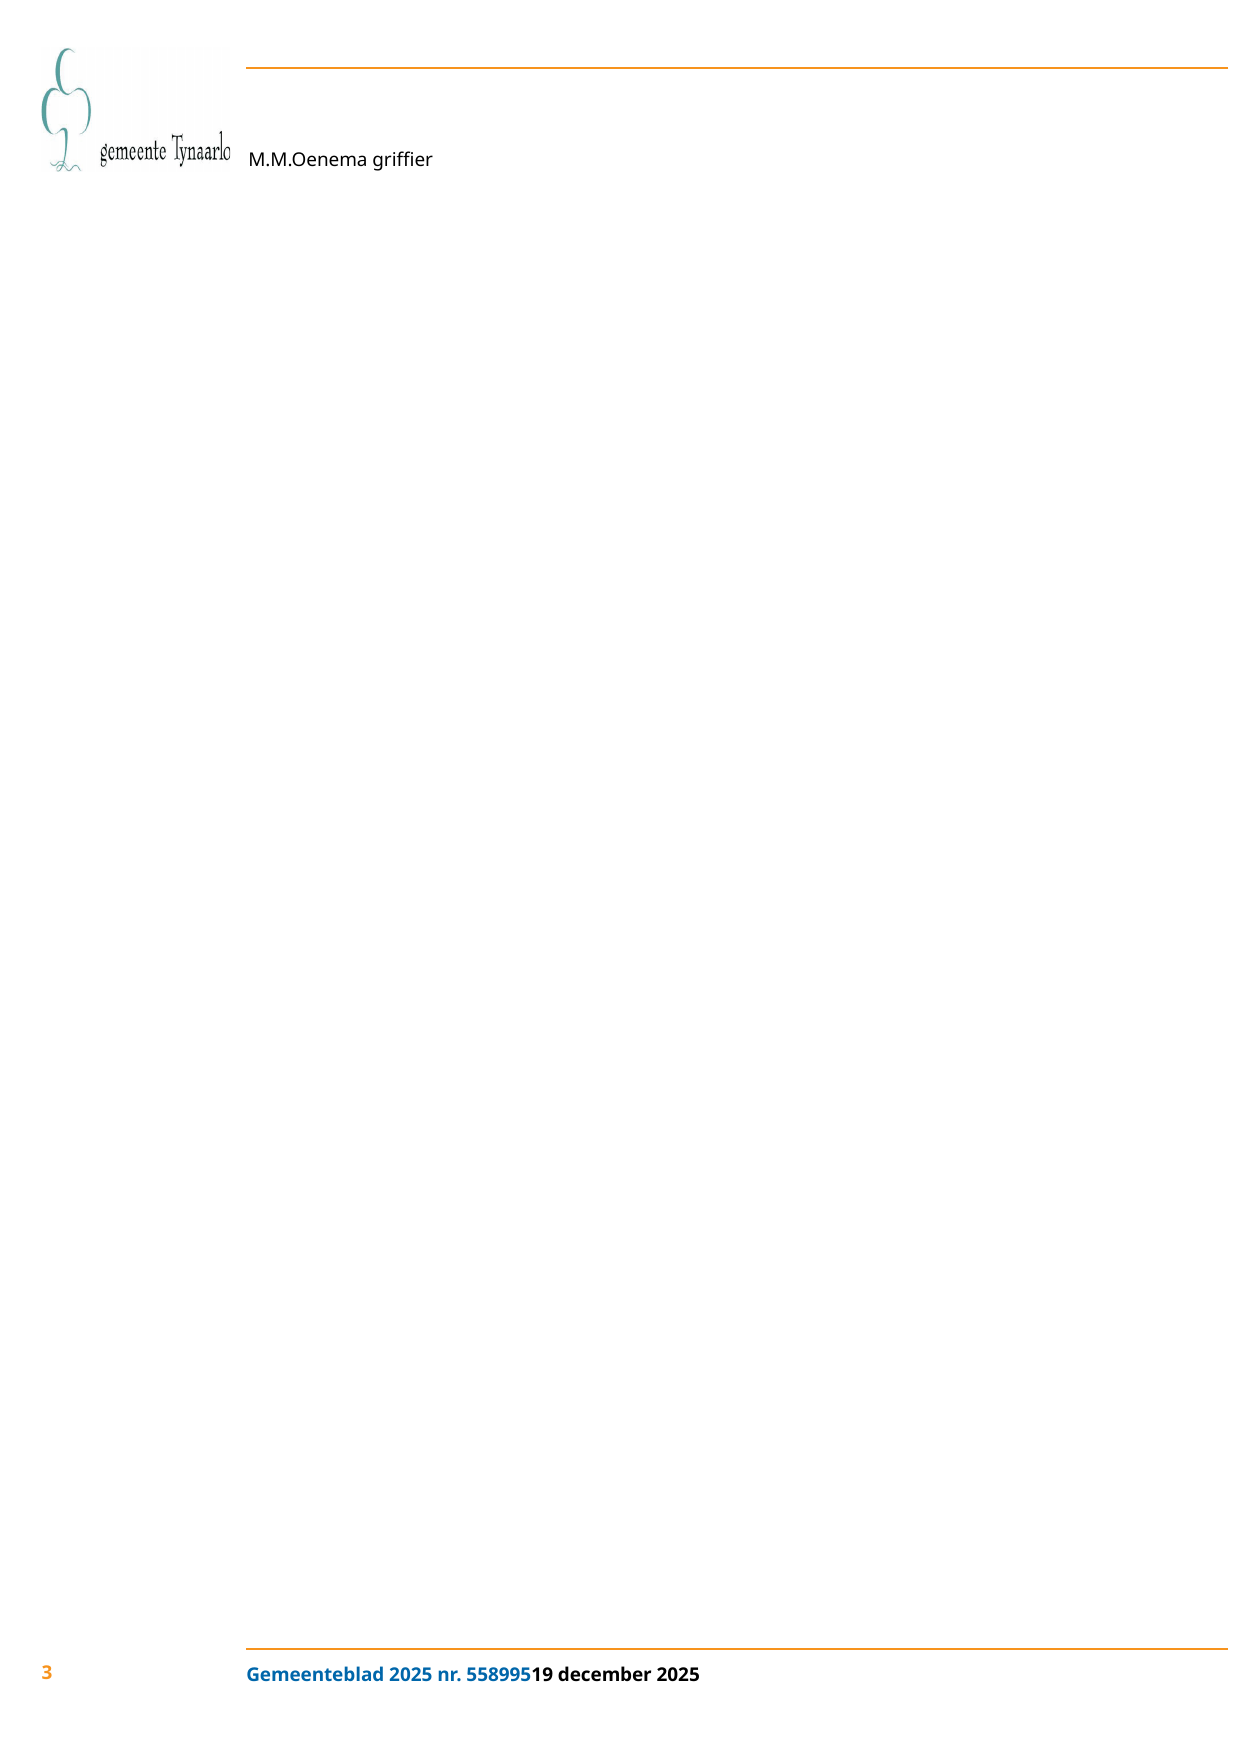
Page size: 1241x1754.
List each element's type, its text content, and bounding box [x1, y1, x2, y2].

picture [41, 47, 231, 172]
text M.M.Oenema griffier [248, 146, 1152, 172]
